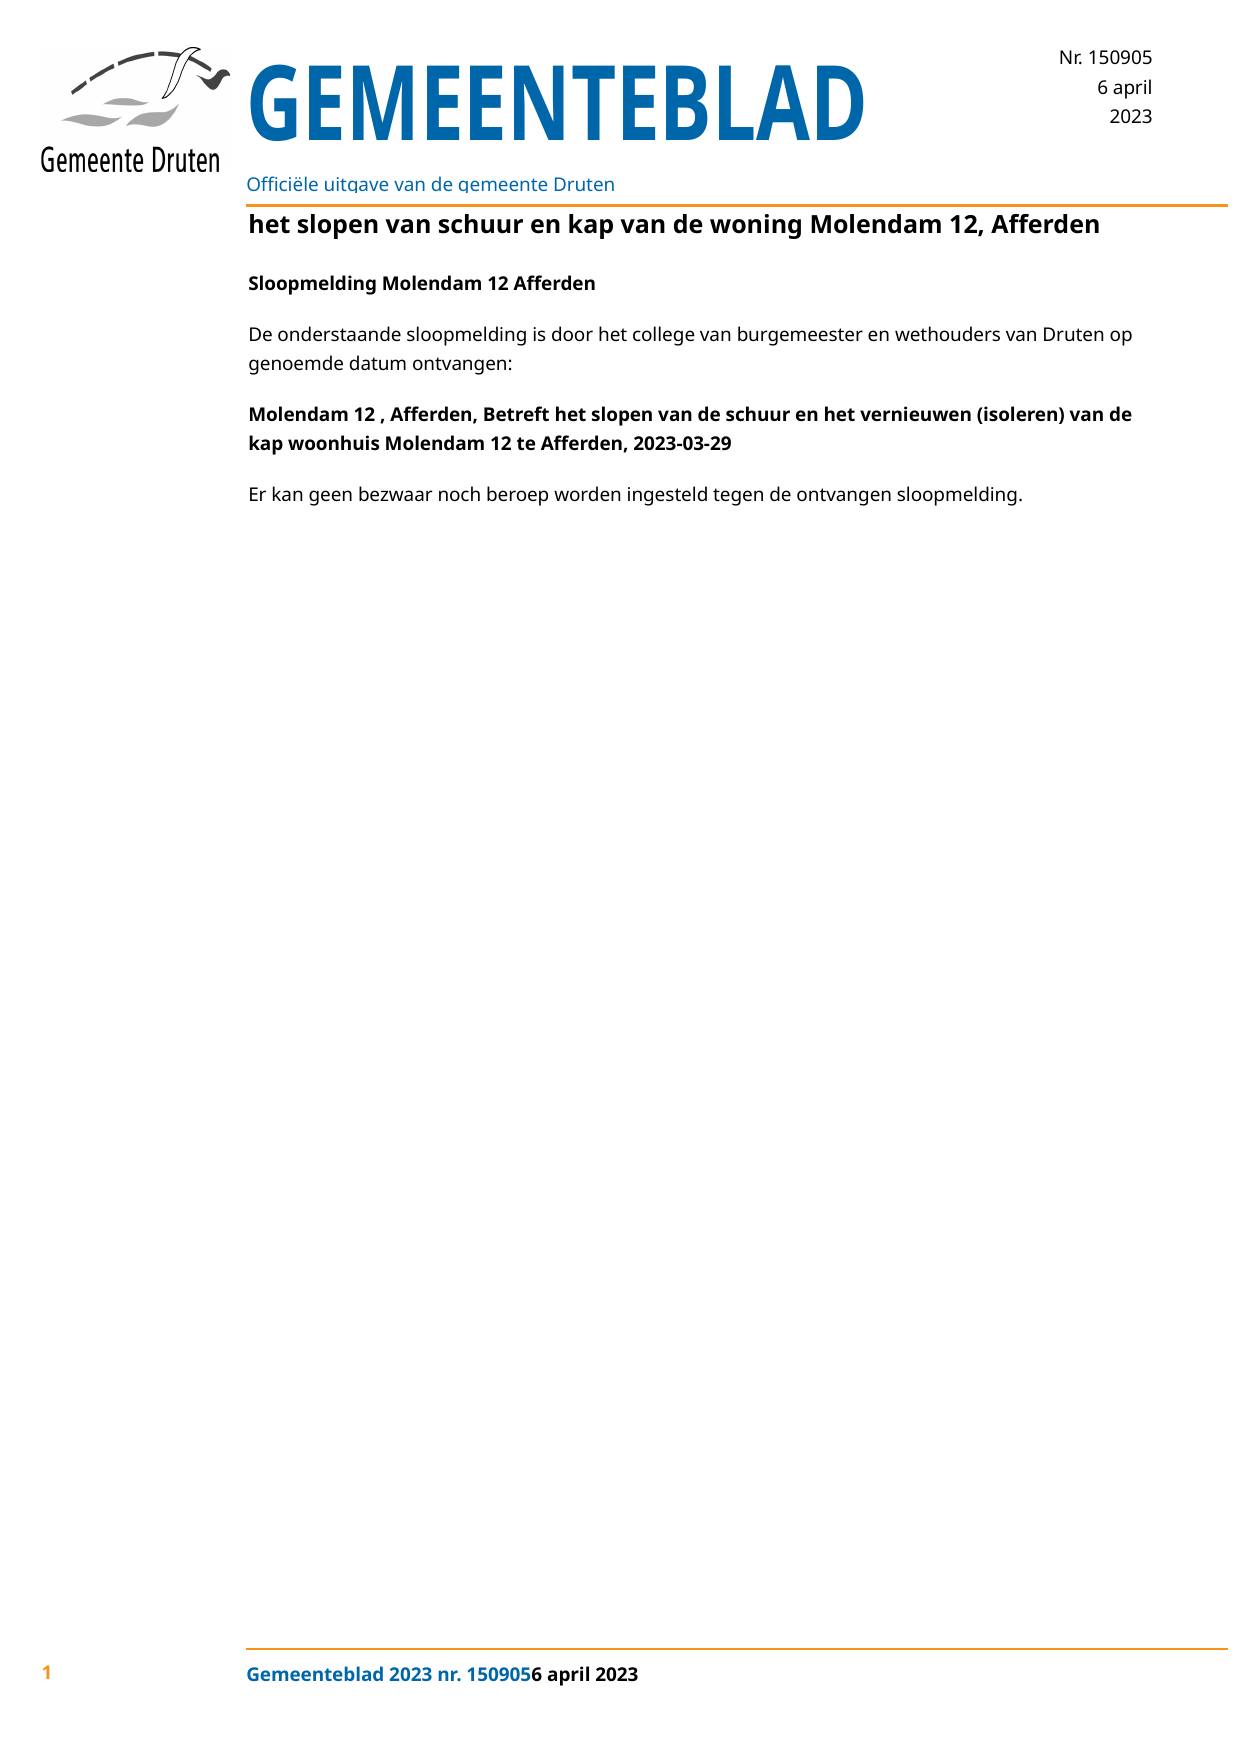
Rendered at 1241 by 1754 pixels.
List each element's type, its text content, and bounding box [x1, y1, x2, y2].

text Sloopmelding Molendam 12 Afferden [248, 270, 1152, 296]
text Er kan geen bezwaar noch beroep worden ingesteld tegen de ontvangen sloopmelding. [248, 481, 1152, 506]
picture [41, 47, 231, 172]
text Molendam 12 , Afferden, Betreft het slopen van de schuur en het vernieuwen (isoleren) van de kap woonhuis Molendam 12 te Afferden, 2023-03-29 [248, 401, 1152, 456]
text De onderstaande sloopmelding is door het college van burgemeester en wethouders van Druten op genoemde datum ontvangen: [248, 321, 1152, 376]
text het slopen van schuur en kap van de woning Molendam 12, Afferden [248, 207, 1152, 241]
